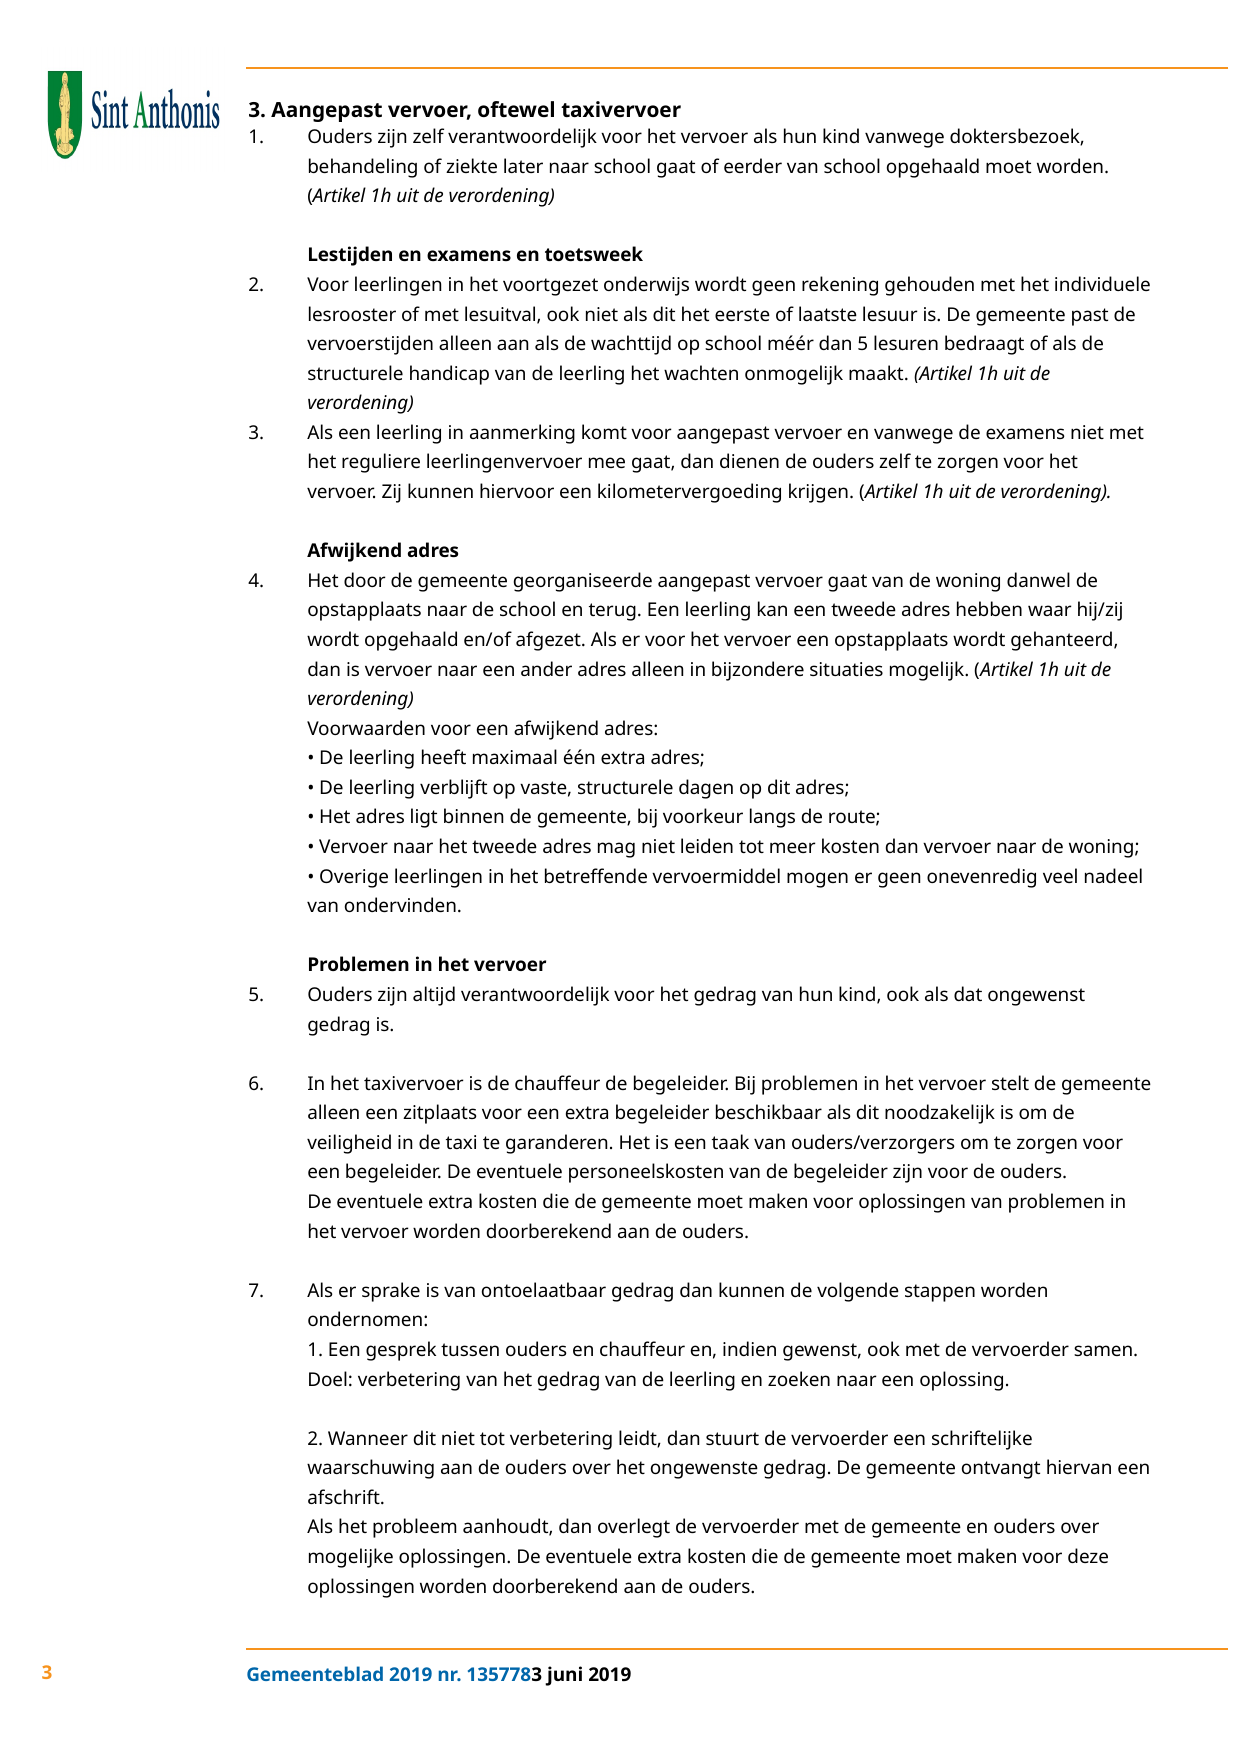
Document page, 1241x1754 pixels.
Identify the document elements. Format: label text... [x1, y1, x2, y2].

list • Overige leerlingen in het betreffende vervoermiddel mogen er geen onevenredig veel nadeel van ondervinden. [248, 863, 1152, 918]
list Ouders zijn altijd verantwoordelijk voor het gedrag van hun kind, ook als dat ongewenst gedrag is. [248, 981, 1152, 1036]
list Als een leerling in aanmerking komt voor aangepast vervoer en vanwege de examens niet met het reguliere leerlingenvervoer mee gaat, dan dienen de ouders zelf te zorgen voor het vervoer. Zij kunnen hiervoor een kilometervergoeding krijgen. (Artikel 1h uit de verordening). [248, 419, 1152, 504]
list • De leerling verblijft op vaste, structurele dagen op dit adres; [248, 774, 1152, 800]
list Als er sprake is van ontoelaatbaar gedrag dan kunnen de volgende stappen worden ondernomen: [248, 1277, 1152, 1332]
list Ouders zijn zelf verantwoordelijk voor het vervoer als hun kind vanwege doktersbezoek, behandeling of ziekte later naar school gaat of eerder van school opgehaald moet worden. (Artikel 1h uit de verordening) [248, 123, 1152, 208]
list • De leerling heeft maximaal één extra adres; [248, 744, 1152, 770]
list Voorwaarden voor een afwijkend adres: [248, 715, 1152, 741]
list Problemen in het vervoer [248, 952, 1152, 977]
picture [41, 47, 231, 172]
list Het door de gemeente georganiseerde aangepast vervoer gaat van de woning danwel de opstapplaats naar de school en terug. Een leerling kan een tweede adres hebben waar hij/zij wordt opgehaald en/of afgezet. Als er voor het vervoer een opstapplaats wordt gehanteerd, dan is vervoer naar een ander adres alleen in bijzondere situaties mogelijk. (Artikel 1h uit de verordening) [248, 567, 1152, 711]
list Als het probleem aanhoudt, dan overlegt de vervoerder met de gemeente en ouders over mogelijke oplossingen. De eventuele extra kosten die de gemeente moet maken voor deze oplossingen worden doorberekend aan de ouders. [248, 1514, 1152, 1598]
list 2. Wanneer dit niet tot verbetering leidt, dan stuurt de vervoerder een schriftelijke waarschuwing aan de ouders over het ongewenste gedrag. De gemeente ontvangt hiervan een afschrift. [248, 1425, 1152, 1510]
list In het taxivervoer is de chauffeur de begeleider. Bij problemen in het vervoer stelt de gemeente alleen een zitplaats voor een extra begeleider beschikbaar als dit noodzakelijk is om de veiligheid in de taxi te garanderen. Het is een taak van ouders/verzorgers om te zorgen voor een begeleider. De eventuele personeelskosten van de begeleider zijn voor de ouders. [248, 1070, 1152, 1184]
list 1. Een gesprek tussen ouders en chauffeur en, indien gewenst, ook met de vervoerder samen. Doel: verbetering van het gedrag van de leerling en zoeken naar een oplossing. [248, 1336, 1152, 1391]
list De eventuele extra kosten die de gemeente moet maken voor oplossingen van problemen in het vervoer worden doorberekend aan de ouders. [248, 1188, 1152, 1243]
text 3. Aangepast vervoer, oftewel taxivervoer [248, 95, 1152, 123]
list Lestijden en examens en toetsweek [248, 242, 1152, 267]
list Voor leerlingen in het voortgezet onderwijs wordt geen rekening gehouden met het individuele lesrooster of met lesuitval, ook niet als dit het eerste of laatste lesuur is. De gemeente past de vervoerstijden alleen aan als de wachttijd op school méér dan 5 lesuren bedraagt of als de structurele handicap van de leerling het wachten onmogelijk maakt. (Artikel 1h uit de verordening) [248, 271, 1152, 415]
list • Vervoer naar het tweede adres mag niet leiden tot meer kosten dan vervoer naar de woning; [248, 833, 1152, 859]
list • Het adres ligt binnen de gemeente, bij voorkeur langs de route; [248, 804, 1152, 829]
list Afwijkend adres [248, 537, 1152, 563]
